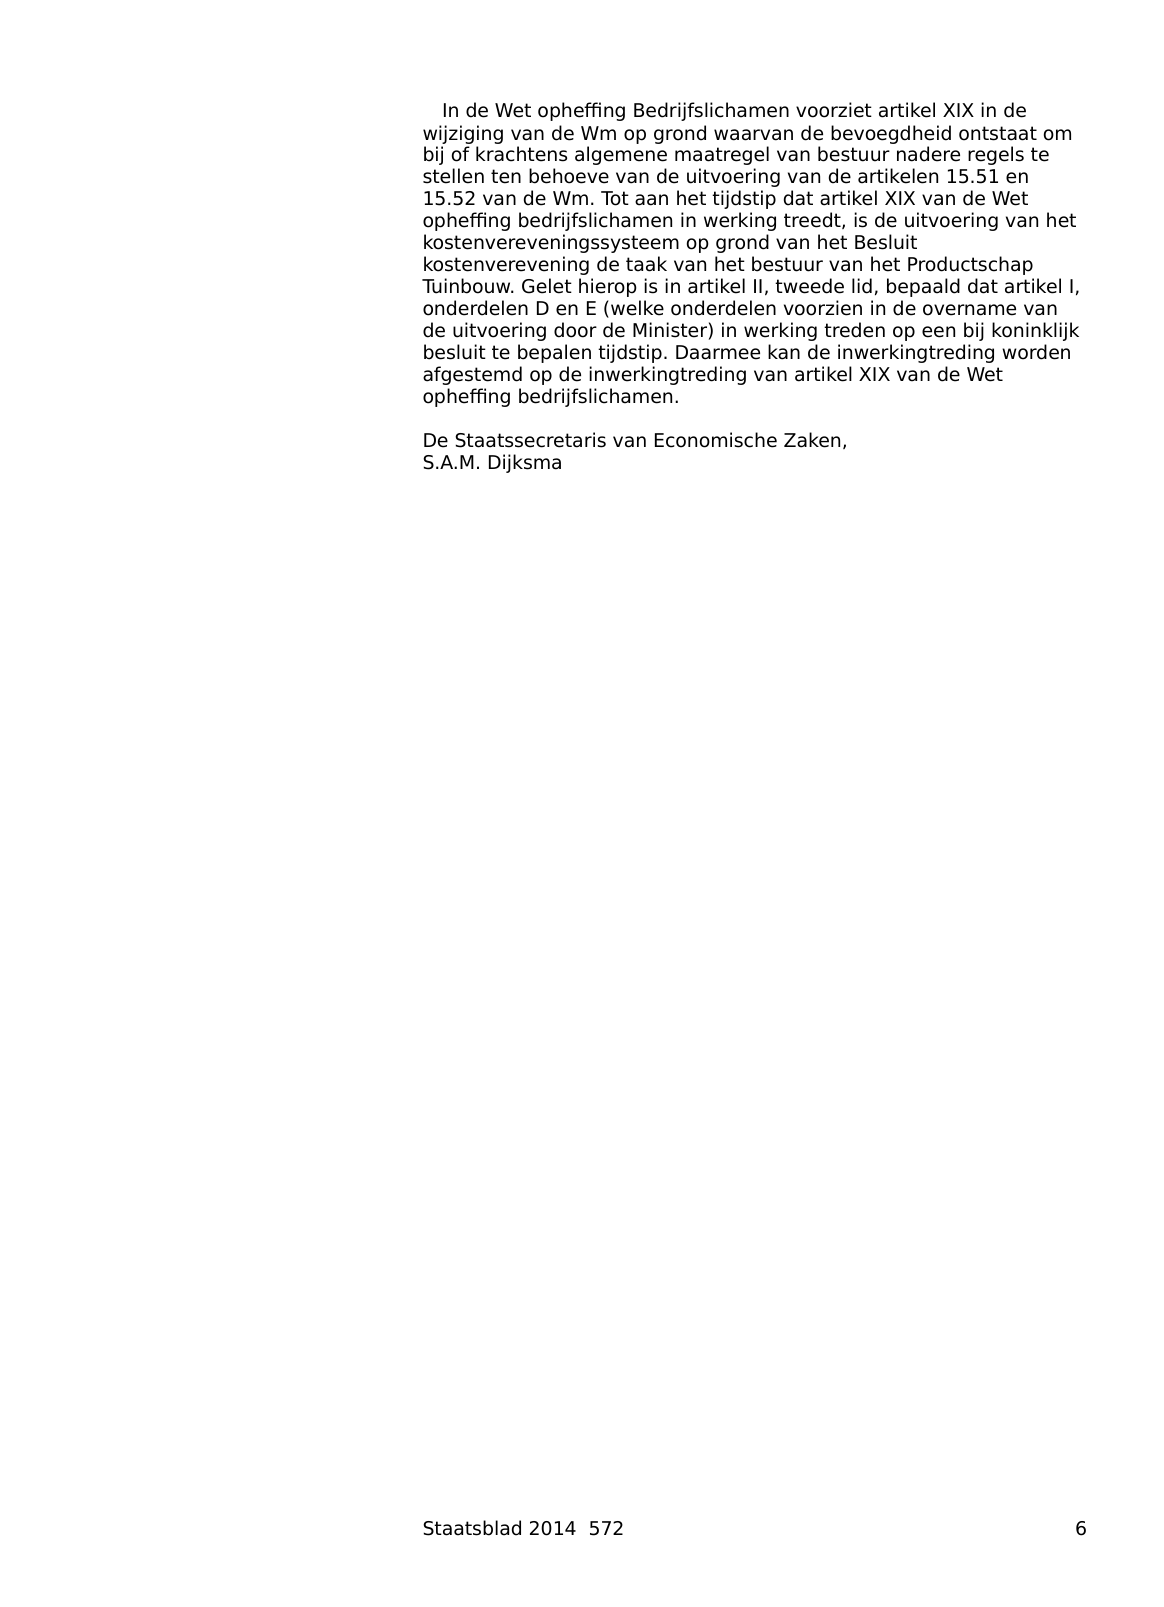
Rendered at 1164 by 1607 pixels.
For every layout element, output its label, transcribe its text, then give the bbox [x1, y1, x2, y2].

text De Staatssecretaris van Economische Zaken, S.A.M. Dijksma [422, 430, 1087, 474]
text In de Wet opheffing Bedrijfslichamen voorziet artikel XIX in de wijziging van de Wm op grond waarvan de bevoegdheid ontstaat om bij of krachtens algemene maatregel van bestuur nadere regels te stellen ten behoeve van de uitvoering van de artikelen 15.51 en 15.52 van de Wm. Tot aan het tijdstip dat artikel XIX van de Wet opheffing bedrijfslichamen in werking treedt, is de uitvoering van het kostenvereveningssysteem op grond van het Besluit kostenverevening de taak van het bestuur van het Productschap Tuinbouw. Gelet hierop is in artikel II, tweede lid, bepaald dat artikel I, onderdelen D en E (welke onderdelen voorzien in de overname van de uitvoering door de Minister) in werking treden op een bij koninklijk besluit te bepalen tijdstip. Daarmee kan de inwerkingtreding worden afgestemd op de inwerkingtreding van artikel XIX van de Wet opheffing bedrijfslichamen. [422, 100, 1087, 408]
